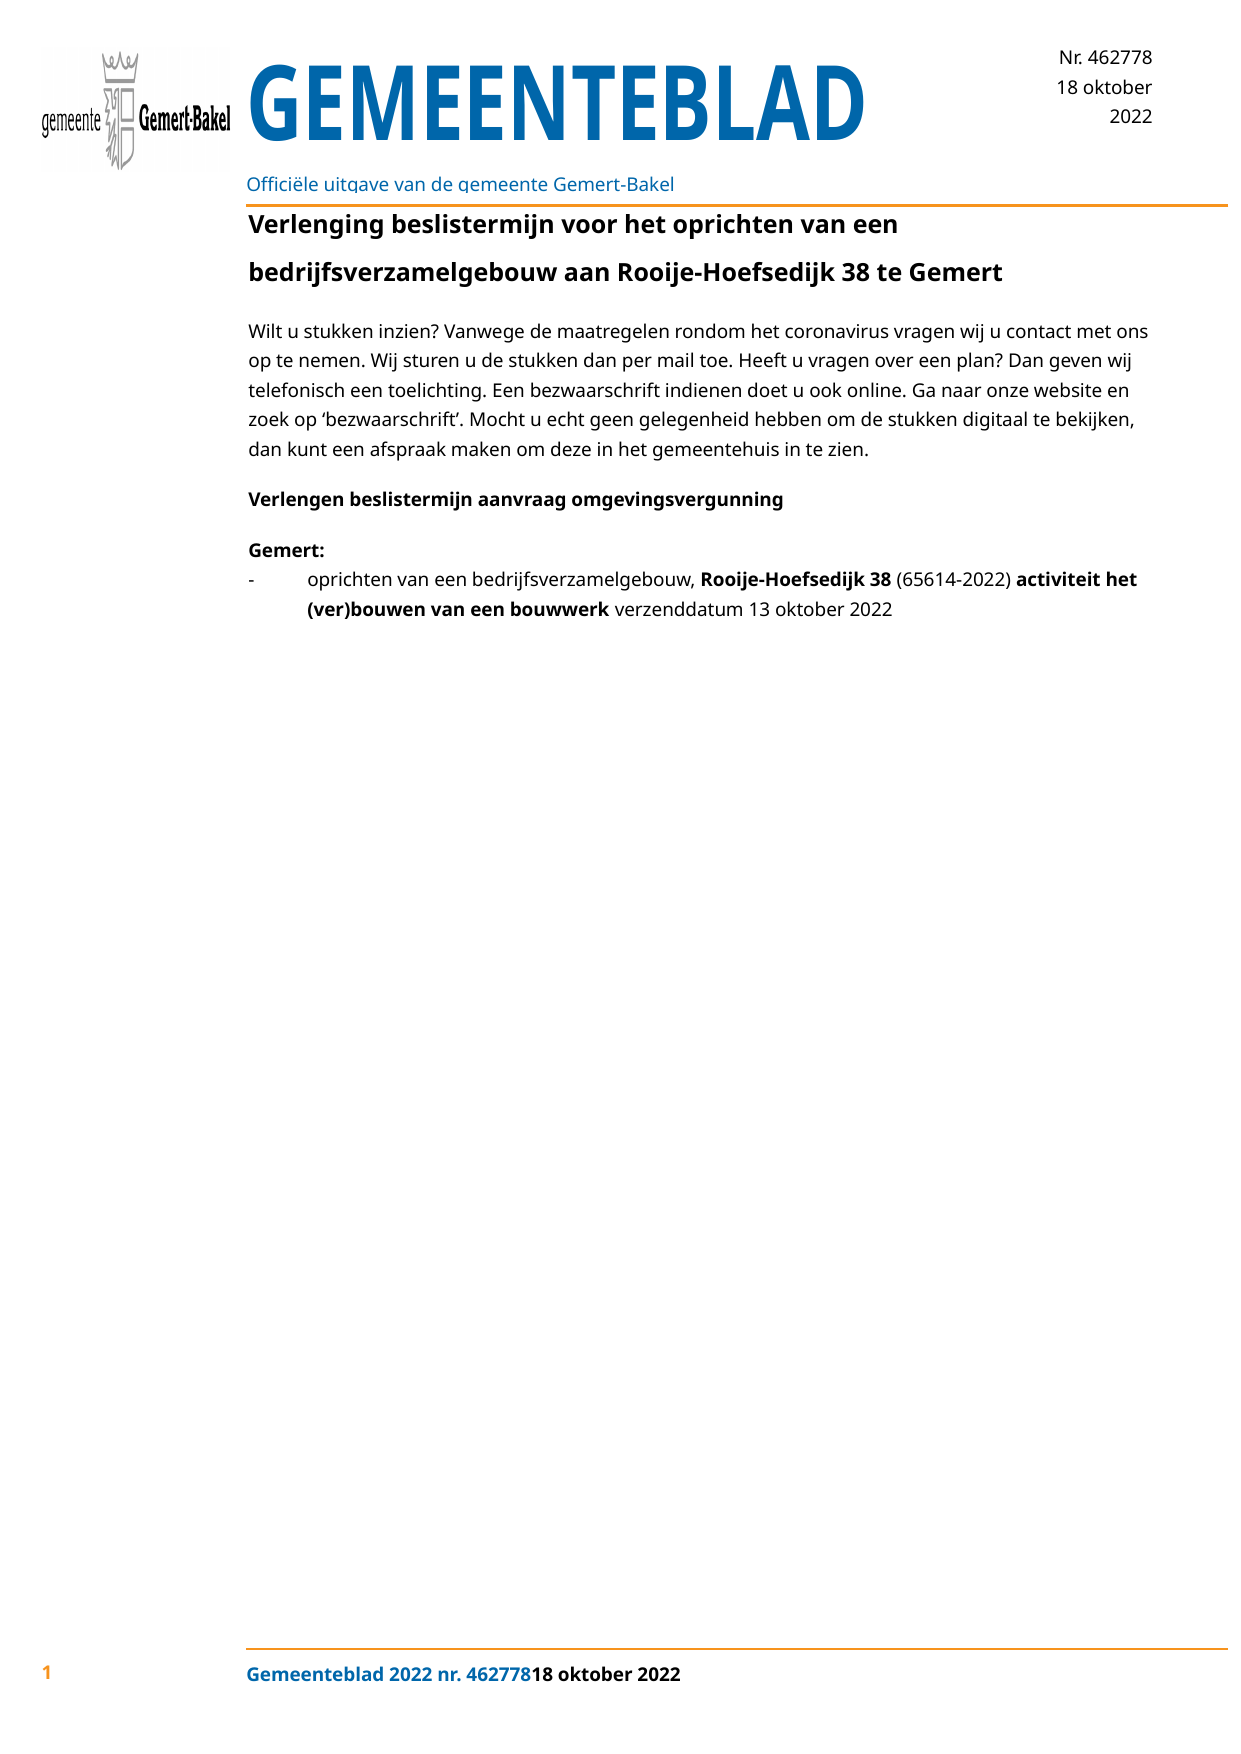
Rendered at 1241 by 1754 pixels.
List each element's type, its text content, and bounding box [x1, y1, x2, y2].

text Gemert: [248, 537, 1152, 563]
text Verlengen beslistermijn aanvraag omgevingsvergunning [248, 487, 1152, 512]
list oprichten van een bedrijfsverzamelgebouw, Rooije-Hoefsedijk 38 (65614-2022) activiteit het (ver)bouwen van een bouwwerk verzenddatum 13 oktober 2022 [248, 567, 1152, 622]
picture [41, 47, 231, 172]
text Wilt u stukken inzien? Vanwege de maatregelen rondom het coronavirus vragen wij u contact met ons op te nemen. Wij sturen u de stukken dan per mail toe. Heeft u vragen over een plan? Dan geven wij telefonisch een toelichting. Een bezwaarschrift indienen doet u ook online. Ga naar onze website en zoek op ‘bezwaarschrift’. Mocht u echt geen gelegenheid hebben om de stukken digitaal te bekijken, dan kunt een afspraak maken om deze in het gemeentehuis in te zien. [248, 318, 1152, 462]
text Verlenging beslistermijn voor het oprichten van een bedrijfsverzamelgebouw aan Rooije-Hoefsedijk 38 te Gemert [248, 207, 1152, 288]
